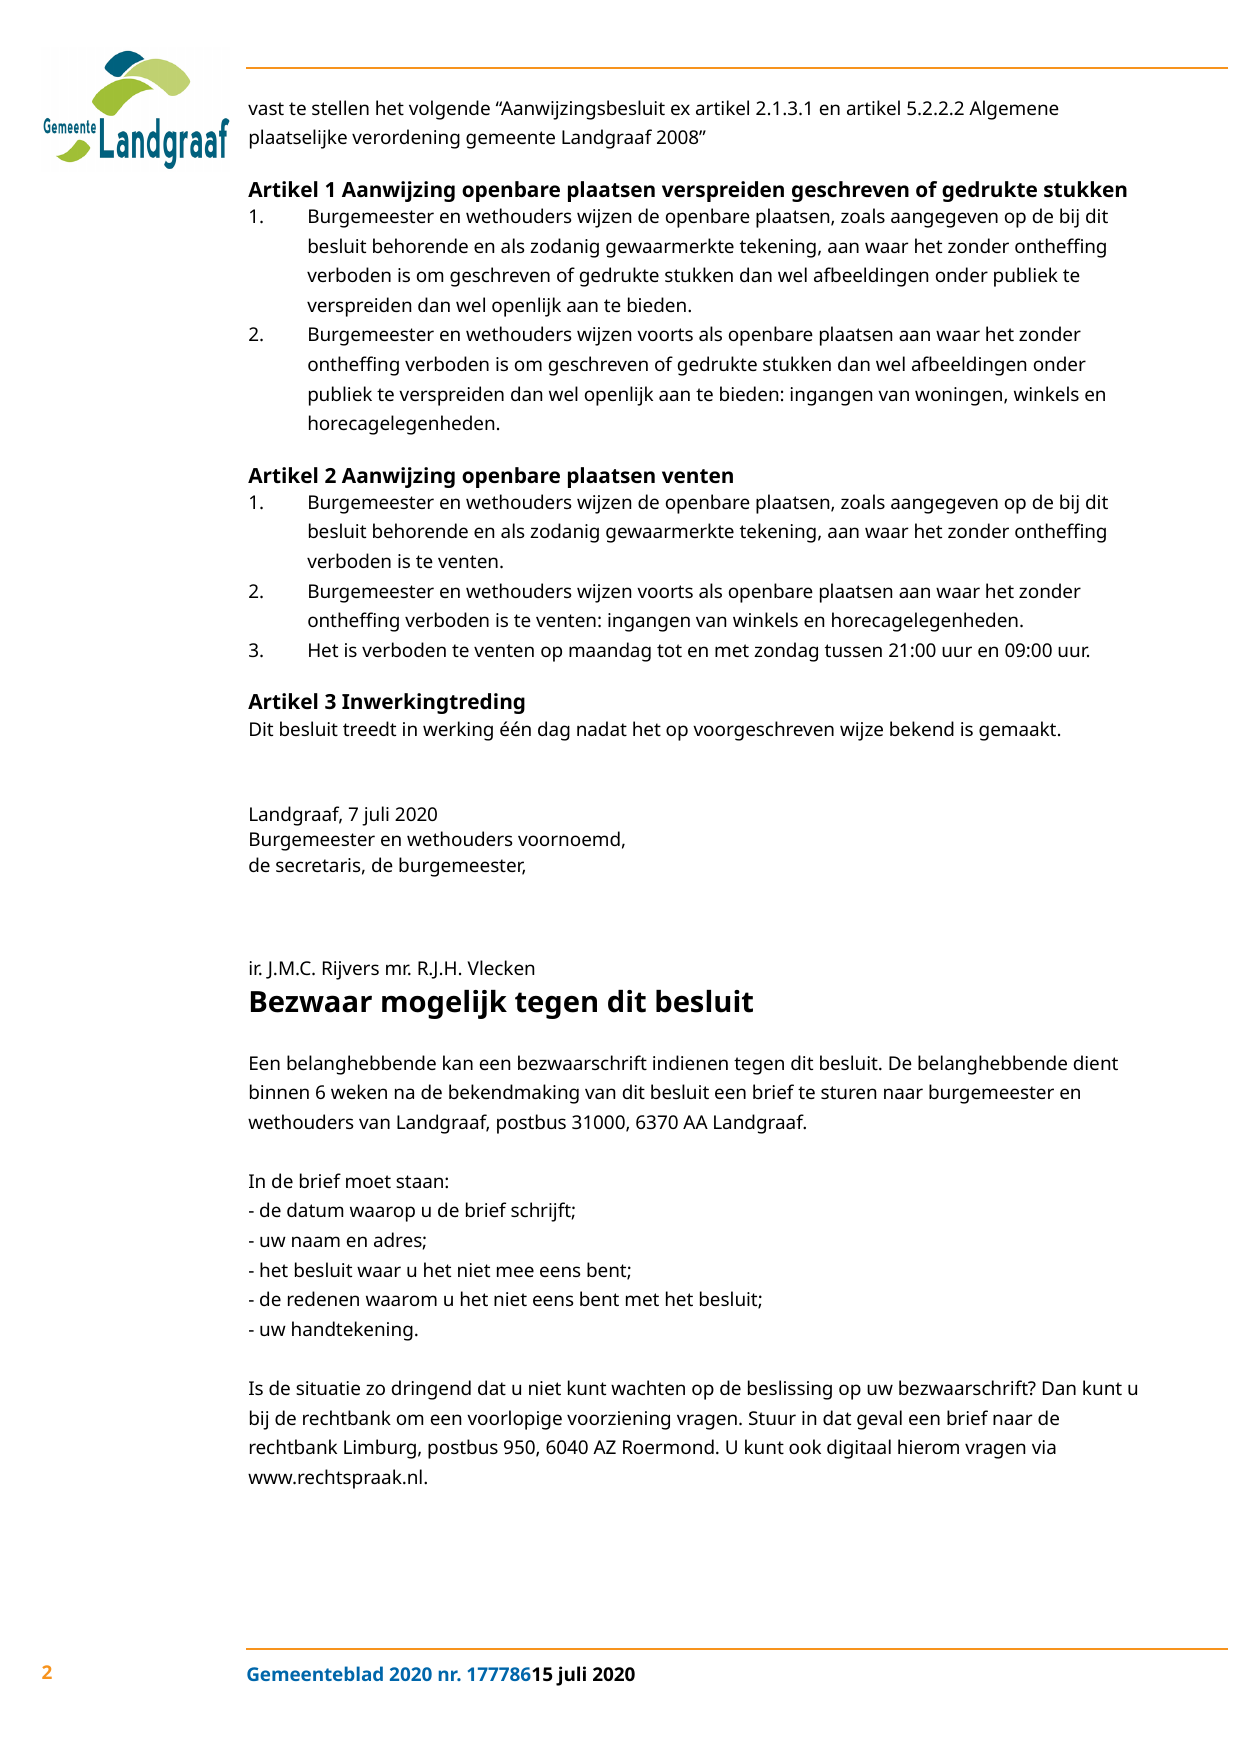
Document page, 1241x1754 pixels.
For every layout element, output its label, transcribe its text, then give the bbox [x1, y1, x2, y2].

text - de datum waarop u de brief schrijft; [248, 1198, 1152, 1223]
text Burgemeester en wethouders voornoemd, [248, 827, 1152, 852]
text Landgraaf, 7 juli 2020 [248, 801, 1152, 827]
text - de redenen waarom u het niet eens bent met het besluit; [248, 1286, 1152, 1312]
list Burgemeester en wethouders wijzen de openbare plaatsen, zoals aangegeven op de bij dit besluit behorende en als zodanig gewaarmerkte tekening, aan waar het zonder ontheffing verboden is te venten. [248, 489, 1152, 574]
text Artikel 1 Aanwijzing openbare plaatsen verspreiden geschreven of gedrukte stukken [248, 175, 1152, 203]
text Artikel 2 Aanwijzing openbare plaatsen venten [248, 461, 1152, 489]
text - uw handtekening. [248, 1316, 1152, 1342]
text Artikel 3 Inwerkingtreding [248, 687, 1152, 716]
text - uw naam en adres; [248, 1227, 1152, 1253]
text In de brief moet staan: [248, 1168, 1152, 1194]
list Burgemeester en wethouders wijzen voorts als openbare plaatsen aan waar het zonder ontheffing verboden is om geschreven of gedrukte stukken dan wel afbeeldingen onder publiek te verspreiden dan wel openlijk aan te bieden: ingangen van woningen, winkels en horecagelegenheden. [248, 322, 1152, 436]
text vast te stellen het volgende “Aanwijzingsbesluit ex artikel 2.1.3.1 en artikel 5.2.2.2 Algemene plaatselijke verordening gemeente Landgraaf 2008” [248, 95, 1152, 150]
text Bezwaar mogelijk tegen dit besluit [248, 981, 1152, 1021]
text de secretaris, de burgemeester, [248, 852, 1152, 878]
text - het besluit waar u het niet mee eens bent; [248, 1257, 1152, 1283]
text Dit besluit treedt in werking één dag nadat het op voorgeschreven wijze bekend is gemaakt. [248, 716, 1152, 742]
list Burgemeester en wethouders wijzen voorts als openbare plaatsen aan waar het zonder ontheffing verboden is te venten: ingangen van winkels en horecagelegenheden. [248, 578, 1152, 633]
list Het is verboden te venten op maandag tot en met zondag tussen 21:00 uur en 09:00 uur. [248, 637, 1152, 663]
text Een belanghebbende kan een bezwaarschrift indienen tegen dit besluit. De belanghebbende dient binnen 6 weken na de bekendmaking van dit besluit een brief te sturen naar burgemeester en wethouders van Landgraaf, postbus 31000, 6370 AA Landgraaf. [248, 1050, 1152, 1135]
picture [41, 47, 231, 172]
text ir. J.M.C. Rijvers mr. R.J.H. Vlecken [248, 955, 1152, 981]
text Is de situatie zo dringend dat u niet kunt wachten op de beslissing op uw bezwaarschrift? Dan kunt u bij de rechtbank om een voorlopige voorziening vragen. Stuur in dat geval een brief naar de rechtbank Limburg, postbus 950, 6040 AZ Roermond. U kunt ook digitaal hierom vragen via www.rechtspraak.nl. [248, 1375, 1152, 1490]
list Burgemeester en wethouders wijzen de openbare plaatsen, zoals aangegeven op de bij dit besluit behorende en als zodanig gewaarmerkte tekening, aan waar het zonder ontheffing verboden is om geschreven of gedrukte stukken dan wel afbeeldingen onder publiek te verspreiden dan wel openlijk aan te bieden. [248, 203, 1152, 318]
